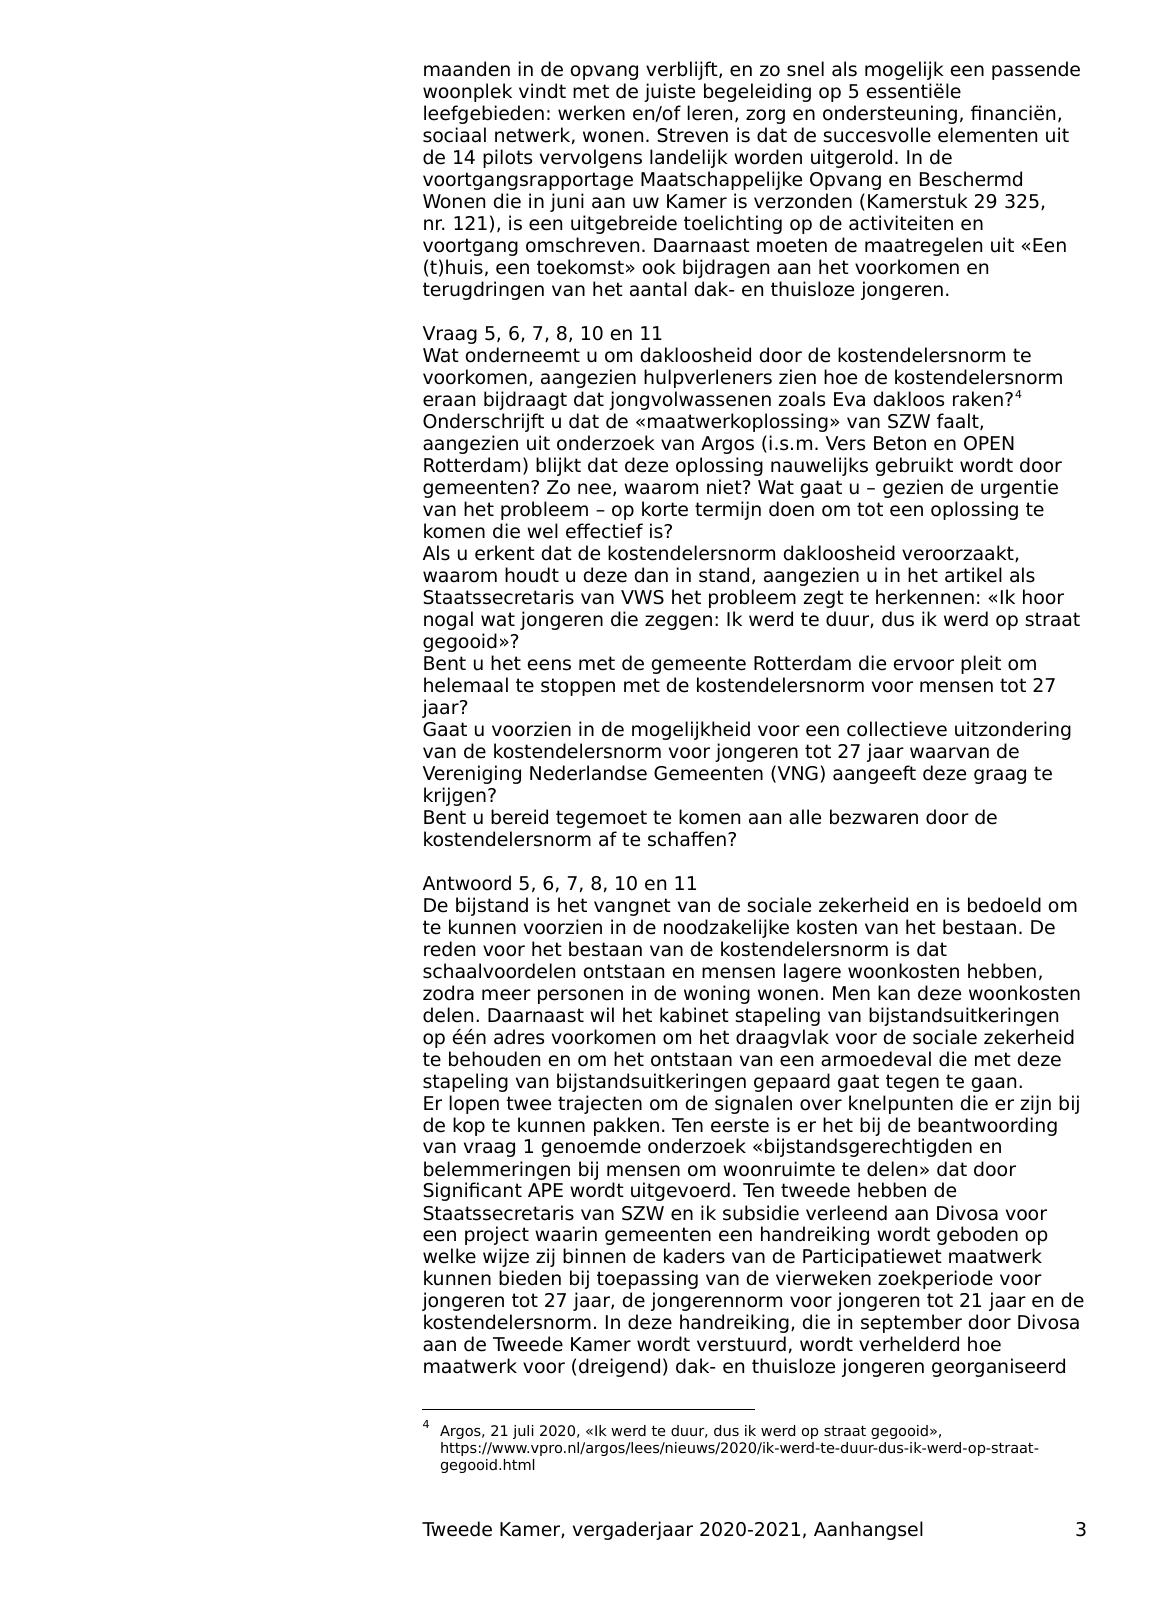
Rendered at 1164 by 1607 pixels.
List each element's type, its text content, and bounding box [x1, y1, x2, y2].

text Bent u het eens met de gemeente Rotterdam die ervoor pleit om helemaal te stoppen met de kostendelersnorm voor mensen tot 27 jaar? [422, 653, 1087, 719]
text Er lopen twee trajecten om de signalen over knelpunten die er zijn bij de kop te kunnen pakken. Ten eerste is er het bij de beantwoording van vraag 1 genoemde onderzoek «bijstandsgerechtigden en belemmeringen bij mensen om woonruimte te delen» dat door Significant APE wordt uitgevoerd. Ten tweede hebben de Staatssecretaris van SZW en ik subsidie verleend aan Divosa voor een project waarin gemeenten een handreiking wordt geboden op welke wijze zij binnen de kaders van de Participatiewet maatwerk kunnen bieden bij toepassing van de vierweken zoekperiode voor jongeren tot 27 jaar, de jongerennorm voor jongeren tot 21 jaar en de kostendelersnorm. In deze handreiking, die in september door Divosa aan de Tweede Kamer wordt verstuurd, wordt verhelderd hoe maatwerk voor (dreigend) dak- en thuisloze jongeren georganiseerd [422, 1092, 1087, 1378]
text Vraag 5, 6, 7, 8, 10 en 11 [422, 323, 1087, 345]
text Als u erkent dat de kostendelersnorm dakloosheid veroorzaakt, waarom houdt u deze dan in stand, aangezien u in het artikel als Staatssecretaris van VWS het probleem zegt te herkennen: «Ik hoor nogal wat jongeren die zeggen: Ik werd te duur, dus ik werd op straat gegooid»? [422, 543, 1087, 653]
text De bijstand is het vangnet van de sociale zekerheid en is bedoeld om te kunnen voorzien in de noodzakelijke kosten van het bestaan. De reden voor het bestaan van de kostendelersnorm is dat schaalvoordelen ontstaan en mensen lagere woonkosten hebben, zodra meer personen in de woning wonen. Men kan deze woonkosten delen. Daarnaast wil het kabinet stapeling van bijstandsuitkeringen op één adres voorkomen om het draagvlak voor de sociale zekerheid te behouden en om het ontstaan van een armoedeval die met deze stapeling van bijstandsuitkeringen gepaard gaat tegen te gaan. [422, 895, 1087, 1092]
text Wat onderneemt u om dakloosheid door de kostendelersnorm te voorkomen, aangezien hulpverleners zien hoe de kostendelersnorm eraan bijdraagt dat jongvolwassenen zoals Eva dakloos raken? [422, 345, 1087, 411]
text Bent u bereid tegemoet te komen aan alle bezwaren door de kostendelersnorm af te schaffen? [422, 807, 1087, 851]
text Onderschrijft u dat de «maatwerkoplossing» van SZW faalt, aangezien uit onderzoek van Argos (i.s.m. Vers Beton en OPEN Rotterdam) blijkt dat deze oplossing nauwelijks gebruikt wordt door gemeenten? Zo nee, waarom niet? Wat gaat u – gezien de urgentie van het probleem – op korte termijn doen om tot een oplossing te komen die wel effectief is? [422, 411, 1087, 543]
text maanden in de opvang verblijft, en zo snel als mogelijk een passende woonplek vindt met de juiste begeleiding op 5 essentiële leefgebieden: werken en/of leren, zorg en ondersteuning, financiën, sociaal netwerk, wonen. Streven is dat de succesvolle elementen uit de 14 pilots vervolgens landelijk worden uitgerold. In de voortgangsrapportage Maatschappelijke Opvang en Beschermd Wonen die in juni aan uw Kamer is verzonden (Kamerstuk 29 325, nr. 121), is een uitgebreide toelichting op de activiteiten en voortgang omschreven. Daarnaast moeten de maatregelen uit «Een (t)huis, een toekomst» ook bijdragen aan het voorkomen en terugdringen van het aantal dak- en thuisloze jongeren. [422, 59, 1087, 301]
text Antwoord 5, 6, 7, 8, 10 en 11 [422, 873, 1087, 895]
text Argos, 21 juli 2020, «Ik werd te duur, dus ik werd op straat gegooid», https://www.vpro.nl/argos/lees/nieuws/2020/ik-werd-te-duur-dus-ik-werd-op-straat-gegooid.html [422, 1418, 1087, 1474]
text Gaat u voorzien in de mogelijkheid voor een collectieve uitzondering van de kostendelersnorm voor jongeren tot 27 jaar waarvan de Vereniging Nederlandse Gemeenten (VNG) aangeeft deze graag te krijgen? [422, 719, 1087, 807]
